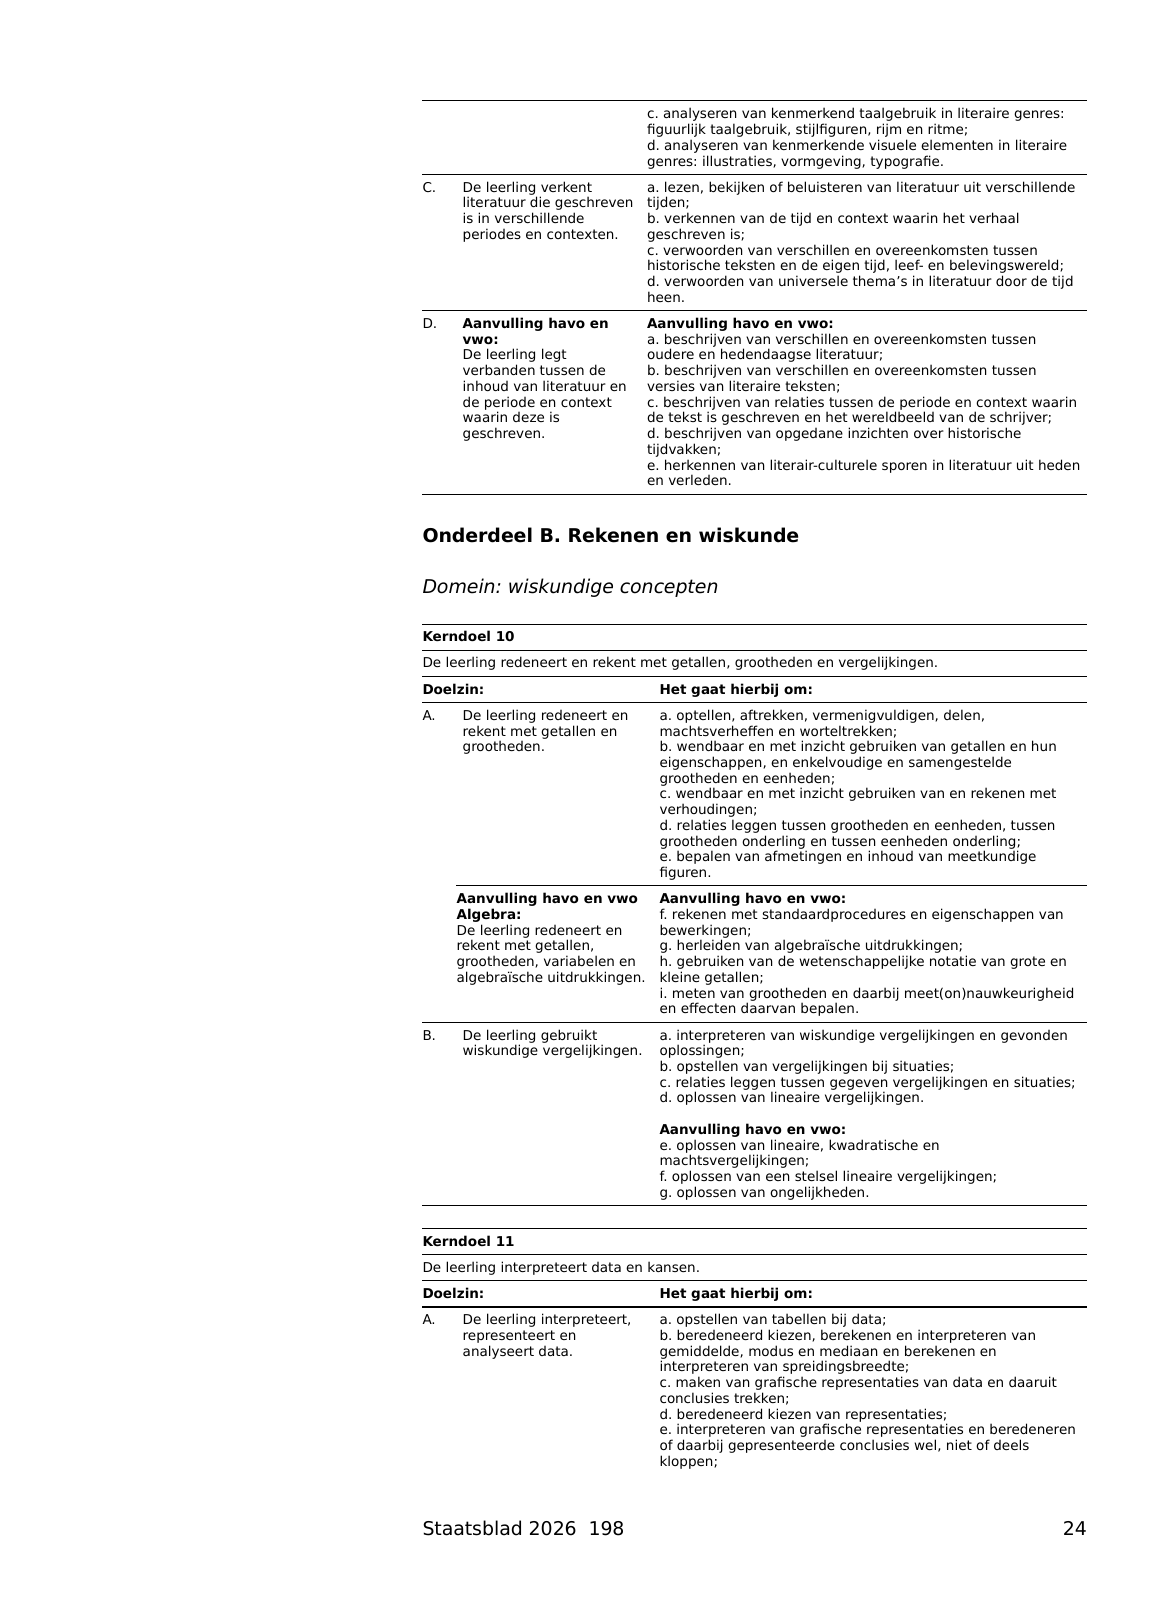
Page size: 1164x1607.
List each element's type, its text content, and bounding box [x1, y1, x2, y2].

table_cell [457, 101, 641, 174]
subtitle Domein: wiskundige concepten [422, 576, 1087, 598]
table_cell Aanvulling havo en vwo: De leerling legt verbanden tussen de inhoud van literatuur en de periode en context waarin deze is geschreven. [457, 311, 641, 493]
table_cell De leerling verkent literatuur die geschreven is in verschillende periodes en contexten. [457, 175, 641, 310]
table_cell a. optellen, aftrekken, vermenigvuldigen, delen, machtsverheffen en worteltrekken; b. wendbaar en met inzicht gebruiken van getallen en hun eigenschappen, en enkelvoudige en samengestelde grootheden en eenheden; c. wendbaar en met inzicht gebruiken van en rekenen met verhoudingen; d. relaties leggen tussen grootheden en eenheden, tussen grootheden onderling en tussen eenheden onderling; e. bepalen van afmetingen en inhoud van meetkundige figuren. [654, 703, 1087, 885]
table_cell Aanvulling havo en vwo: a. beschrijven van verschillen en overeenkomsten tussen oudere en hedendaagse literatuur; b. beschrijven van verschillen en overeenkomsten tussen versies van literaire teksten; c. beschrijven van relaties tussen de periode en context waarin de tekst is geschreven en het wereldbeeld van de schrijver; d. beschrijven van opgedane inzichten over historische tijdvakken; e. herkennen van literair-culturele sporen in literatuur uit heden en verleden. [641, 311, 1087, 493]
table_cell De leerling interpreteert data en kansen. [422, 1255, 1087, 1280]
table_cell A. [422, 1308, 456, 1469]
table_cell [456, 1106, 653, 1122]
table_cell De leerling redeneert en rekent met getallen en grootheden. [456, 703, 653, 885]
table_cell Het gaat hierbij om: [654, 677, 1087, 702]
table_cell De leerling interpreteert, representeert en analyseert data. [456, 1308, 653, 1469]
table_header Kerndoel 10 [422, 625, 1087, 649]
table_cell [456, 1122, 653, 1205]
table_cell [422, 1106, 456, 1122]
table_cell Aanvulling havo en vwo: f. rekenen met standaardprocedures en eigenschappen van bewerkingen; g. herleiden van algebraïsche uitdrukkingen; h. gebruiken van de wetenschappelijke notatie van grote en kleine getallen; i. meten van grootheden en daarbij meet(on)nauwkeurigheid en effecten daarvan bepalen. [654, 886, 1087, 1022]
table_cell C. [422, 175, 457, 310]
table_cell [654, 1106, 1087, 1122]
table_cell Doelzin: [422, 1281, 653, 1306]
table_cell a. opstellen van tabellen bij data; b. beredeneerd kiezen, berekenen en interpreteren van gemiddelde, modus en mediaan en berekenen en interpreteren van spreidingsbreedte; c. maken van grafische representaties van data en daaruit conclusies trekken; d. beredeneerd kiezen van representaties; e. interpreteren van grafische representaties en beredeneren of daarbij gepresenteerde conclusies wel, niet of deels kloppen; [654, 1308, 1087, 1469]
table_cell [422, 101, 457, 174]
table_cell Het gaat hierbij om: [654, 1281, 1087, 1306]
table_header Kerndoel 11 [422, 1229, 1087, 1254]
table_cell B. [422, 1023, 456, 1106]
table_cell Aanvulling havo en vwo: e. oplossen van lineaire, kwadratische en machtsvergelijkingen; f. oplossen van een stelsel lineaire vergelijkingen; g. oplossen van ongelijkheden. [654, 1122, 1087, 1205]
table_cell a. interpreteren van wiskundige vergelijkingen en gevonden oplossingen; b. opstellen van vergelijkingen bij situaties; c. relaties leggen tussen gegeven vergelijkingen en situaties; d. oplossen van lineaire vergelijkingen. [654, 1023, 1087, 1106]
table_cell [422, 1122, 456, 1205]
table_cell Aanvulling havo en vwo Algebra: De leerling redeneert en rekent met getallen, grootheden, variabelen en algebraïsche uitdrukkingen. [456, 886, 653, 1022]
table_cell De leerling gebruikt wiskundige vergelijkingen. [456, 1023, 653, 1106]
table_cell A. [422, 703, 456, 1022]
table_cell c. analyseren van kenmerkend taalgebruik in literaire genres: figuurlijk taalgebruik, stijlfiguren, rijm en ritme; d. analyseren van kenmerkende visuele elementen in literaire genres: illustraties, vormgeving, typografie. [641, 101, 1087, 174]
table_cell Doelzin: [422, 677, 653, 702]
table_cell a. lezen, bekijken of beluisteren van literatuur uit verschillende tijden; b. verkennen van de tijd en context waarin het verhaal geschreven is; c. verwoorden van verschillen en overeenkomsten tussen historische teksten en de eigen tijd, leef- en belevingswereld; d. verwoorden van universele thema’s in literatuur door de tijd heen. [641, 175, 1087, 310]
table_cell D. [422, 311, 457, 493]
table_cell De leerling redeneert en rekent met getallen, grootheden en vergelijkingen. [422, 651, 1087, 676]
subtitle Onderdeel B. Rekenen en wiskunde [422, 524, 1087, 546]
